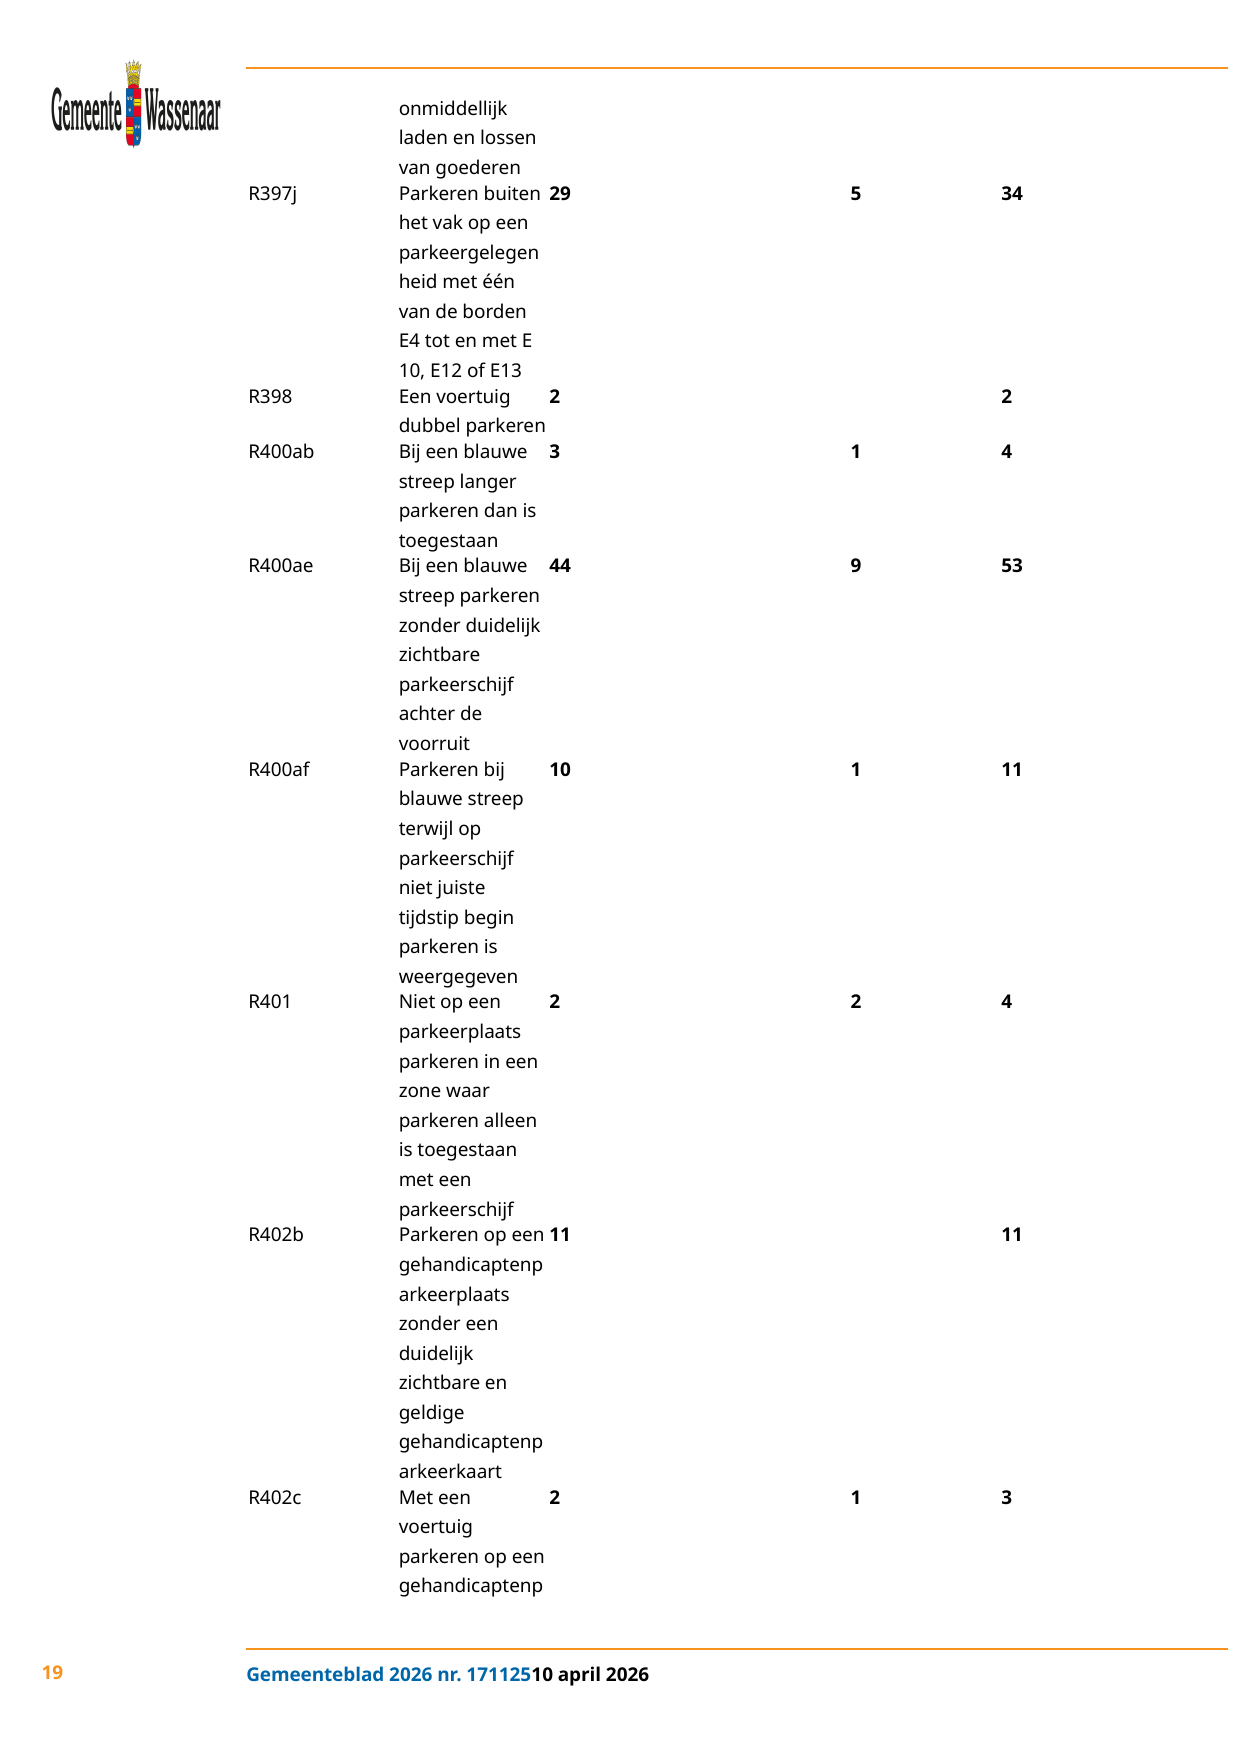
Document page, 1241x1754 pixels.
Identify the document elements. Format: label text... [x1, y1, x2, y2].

table_cell [1001, 95, 1152, 180]
table_cell R398 [248, 383, 398, 438]
table_cell R400ae [248, 553, 398, 756]
table_cell 2 [549, 383, 850, 438]
table_cell R400ab [248, 438, 398, 553]
table_cell R401 [248, 989, 398, 1222]
table_cell 53 [1001, 553, 1152, 756]
table_cell 2 [549, 1484, 850, 1598]
table_cell Bij een blauwe streep langer parkeren dan is toegestaan [399, 438, 549, 553]
table_cell 2 [1001, 383, 1152, 438]
table_cell 34 [1001, 180, 1152, 383]
picture [41, 47, 231, 172]
table_cell 29 [549, 180, 850, 383]
table_cell 5 [850, 180, 1001, 383]
table_cell Parkeren op een gehandicaptenparkeerplaats zonder een duidelijk zichtbare en geldige gehandicaptenparkeerkaart [399, 1222, 549, 1484]
table_cell 9 [850, 553, 1001, 756]
table_cell 2 [549, 989, 850, 1222]
table_cell [850, 1222, 1001, 1484]
table_cell [850, 95, 1001, 180]
table_cell 1 [850, 1484, 1001, 1598]
table_cell R402c [248, 1484, 398, 1598]
table_cell Met een voertuig parkeren op een gehandicaptenp [399, 1484, 549, 1598]
table_cell 4 [1001, 989, 1152, 1222]
table_cell onmiddellijk laden en lossen van goederen [399, 95, 549, 180]
table_cell Bij een blauwe streep parkeren zonder duidelijk zichtbare parkeerschijf achter de voorruit [399, 553, 549, 756]
table_cell 11 [549, 1222, 850, 1484]
table_cell R397j [248, 180, 398, 383]
table_cell [549, 95, 850, 180]
table_cell 4 [1001, 438, 1152, 553]
table_cell 11 [1001, 1222, 1152, 1484]
table_cell [248, 95, 398, 180]
table_cell 1 [850, 756, 1001, 989]
table_cell 10 [549, 756, 850, 989]
table_cell 2 [850, 989, 1001, 1222]
table_cell Parkeren buiten het vak op een parkeergelegenheid met één van de borden E4 tot en met E 10, E12 of E13 [399, 180, 549, 383]
table_cell Parkeren bij blauwe streep terwijl op parkeerschijf niet juiste tijdstip begin parkeren is weergegeven [399, 756, 549, 989]
table_cell 1 [850, 438, 1001, 553]
table_cell 3 [549, 438, 850, 553]
table_cell 3 [1001, 1484, 1152, 1598]
table_cell Niet op een parkeerplaats parkeren in een zone waar parkeren alleen is toegestaan met een parkeerschijf [399, 989, 549, 1222]
table_cell 44 [549, 553, 850, 756]
table_cell R400af [248, 756, 398, 989]
table_cell Een voertuig dubbel parkeren [399, 383, 549, 438]
table_cell R402b [248, 1222, 398, 1484]
table_cell [850, 383, 1001, 438]
table_cell 11 [1001, 756, 1152, 989]
